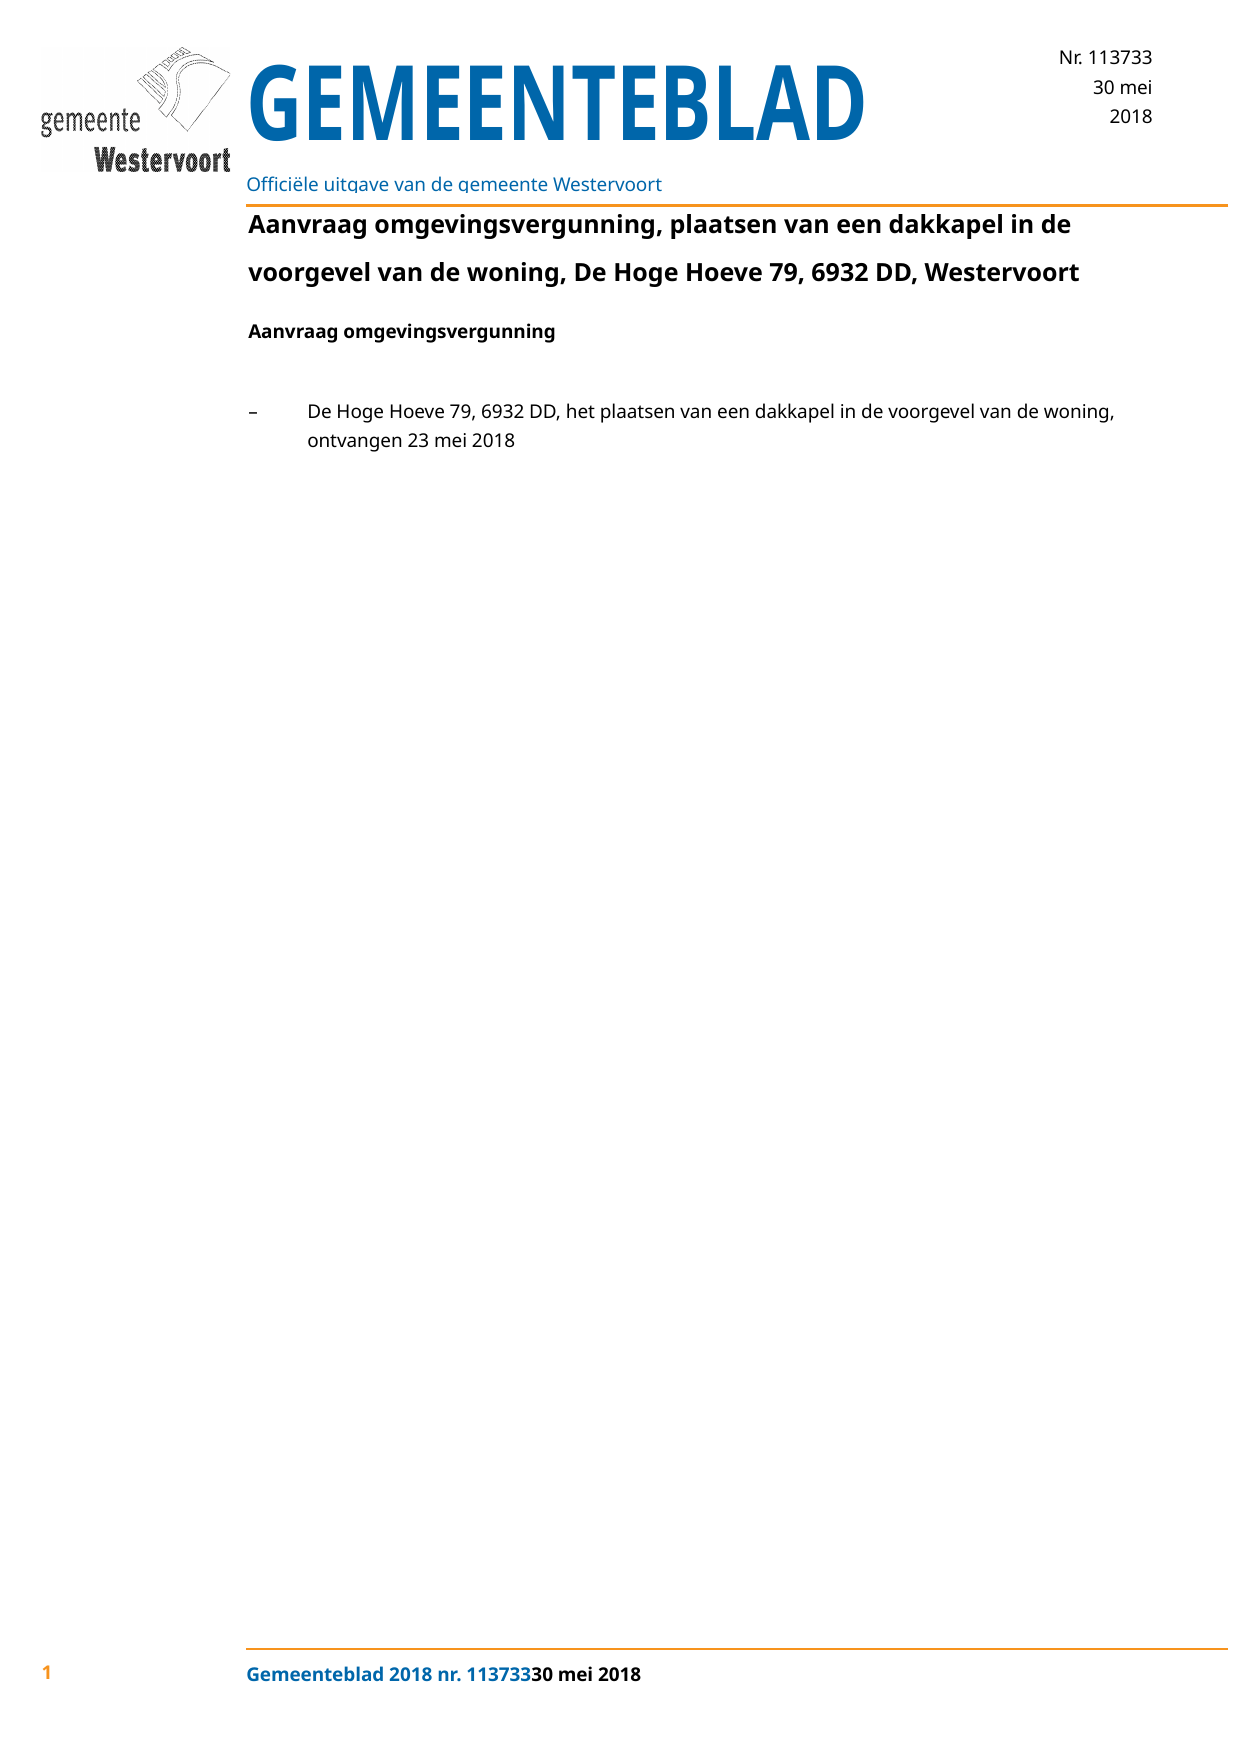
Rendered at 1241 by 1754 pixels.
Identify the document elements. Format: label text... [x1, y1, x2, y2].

text Aanvraag omgevingsvergunning [248, 318, 1152, 344]
picture [41, 47, 231, 172]
list De Hoge Hoeve 79, 6932 DD, het plaatsen van een dakkapel in de voorgevel van de woning, ontvangen 23 mei 2018 [248, 398, 1152, 453]
text Aanvraag omgevingsvergunning, plaatsen van een dakkapel in de voorgevel van de woning, De Hoge Hoeve 79, 6932 DD, Westervoort [248, 207, 1152, 288]
